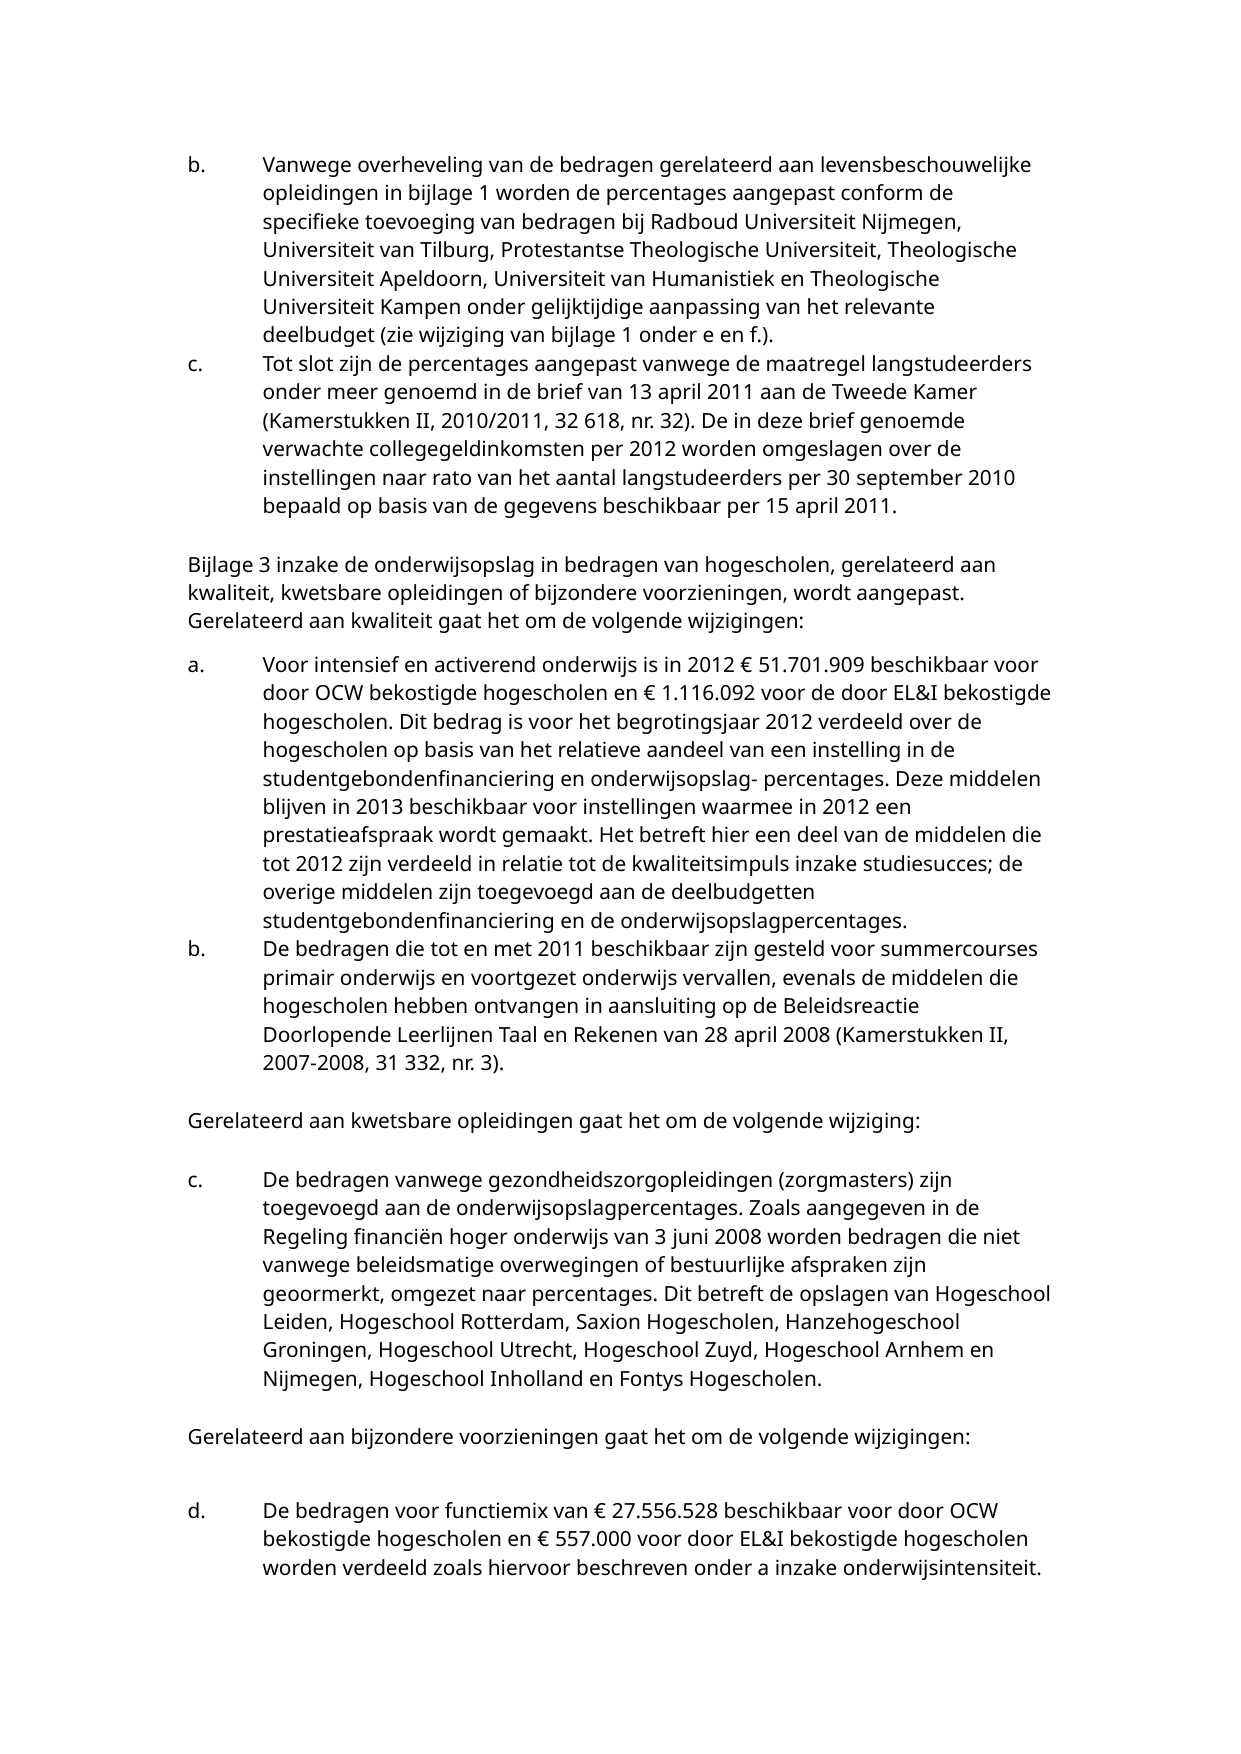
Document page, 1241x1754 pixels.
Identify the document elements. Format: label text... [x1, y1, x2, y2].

list Vanwege overheveling van de bedragen gerelateerd aan levensbeschouwelijke opleidingen in bijlage 1 worden de percentages aangepast conform de specifieke toevoeging van bedragen bij Radboud Universiteit Nijmegen, Universiteit van Tilburg, Protestantse Theologische Universiteit, Theologische Universiteit Apeldoorn, Universiteit van Humanistiek en Theologische Universiteit Kampen onder gelijktijdige aanpassing van het relevante deelbudget (zie wijziging van bijlage 1 onder e en f.). [187, 150, 1053, 349]
list De bedragen voor functiemix van € 27.556.528 beschikbaar voor door OCW bekostigde hogescholen en € 557.000 voor door EL&I bekostigde hogescholen worden verdeeld zoals hiervoor beschreven onder a inzake onderwijsintensiteit. [187, 1496, 1053, 1581]
list De bedragen die tot en met 2011 beschikbaar zijn gesteld voor summercourses primair onderwijs en voortgezet onderwijs vervallen, evenals de middelen die hogescholen hebben ontvangen in aansluiting op de Beleidsreactie Doorlopende Leerlijnen Taal en Rekenen van 28 april 2008 (Kamerstukken II, 2007-2008, 31 332, nr. 3). [187, 934, 1053, 1077]
list De bedragen vanwege gezondheidszorgopleidingen (zorgmasters) zijn toegevoegd aan de onderwijsopslagpercentages. Zoals aangegeven in de Regeling financiën hoger onderwijs van 3 juni 2008 worden bedragen die niet vanwege beleidsmatige overwegingen of bestuurlijke afspraken zijn geoormerkt, omgezet naar percentages. Dit betreft de opslagen van Hogeschool Leiden, Hogeschool Rotterdam, Saxion Hogescholen, Hanzehogeschool Groningen, Hogeschool Utrecht, Hogeschool Zuyd, Hogeschool Arnhem en Nijmegen, Hogeschool Inholland en Fontys Hogescholen. [187, 1165, 1053, 1392]
text Gerelateerd aan bijzondere voorzieningen gaat het om de volgende wijzigingen: [187, 1422, 1053, 1451]
text Bijlage 3 inzake de onderwijsopslag in bedragen van hogescholen, gerelateerd aan kwaliteit, kwetsbare opleidingen of bijzondere voorzieningen, wordt aangepast. Gerelateerd aan kwaliteit gaat het om de volgende wijzigingen: [187, 550, 1053, 635]
text Gerelateerd aan kwetsbare opleidingen gaat het om de volgende wijziging: [187, 1107, 1053, 1135]
list Voor intensief en activerend onderwijs is in 2012 € 51.701.909 beschikbaar voor door OCW bekostigde hogescholen en € 1.116.092 voor de door EL&I bekostigde hogescholen. Dit bedrag is voor het begrotingsjaar 2012 verdeeld over de hogescholen op basis van het relatieve aandeel van een instelling in de studentgebondenfinanciering en onderwijsopslag- percentages. Deze middelen blijven in 2013 beschikbaar voor instellingen waarmee in 2012 een prestatieafspraak wordt gemaakt. Het betreft hier een deel van de middelen die tot 2012 zijn verdeeld in relatie tot de kwaliteitsimpuls inzake studiesucces; de overige middelen zijn toegevoegd aan de deelbudgetten studentgebondenfinanciering en de onderwijsopslagpercentages. [187, 650, 1053, 934]
list Tot slot zijn de percentages aangepast vanwege de maatregel langstudeerders onder meer genoemd in de brief van 13 april 2011 aan de Tweede Kamer (Kamerstukken II, 2010/2011, 32 618, nr. 32). De in deze brief genoemde verwachte collegegeldinkomsten per 2012 worden omgeslagen over de instellingen naar rato van het aantal langstudeerders per 30 september 2010 bepaald op basis van de gegevens beschikbaar per 15 april 2011. [187, 349, 1053, 520]
